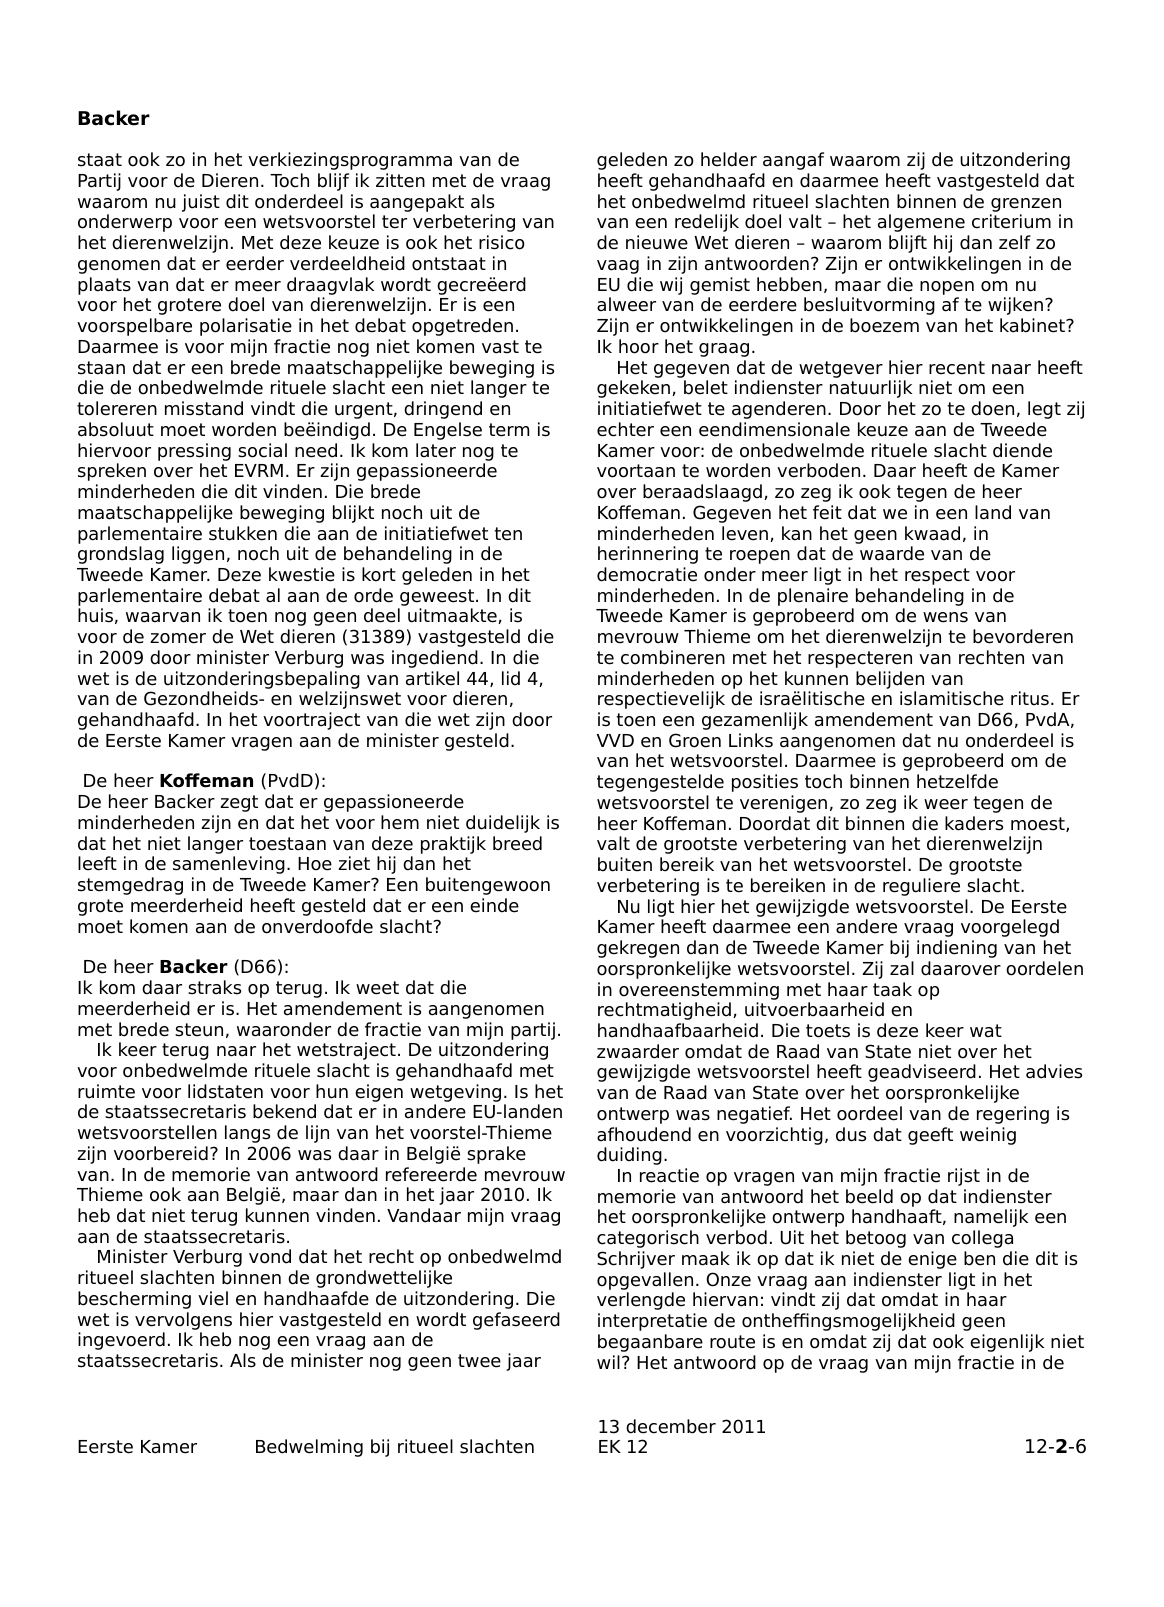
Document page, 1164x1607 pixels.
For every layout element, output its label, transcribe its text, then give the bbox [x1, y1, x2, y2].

text Het gegeven dat de wetgever hier recent naar heeft gekeken, belet indienster natuurlijk niet om een initiatiefwet te agenderen. Door het zo te doen, legt zij echter een eendimensionale keuze aan de Tweede Kamer voor: de onbedwelmde rituele slacht diende voortaan te worden verboden. Daar heeft de Kamer over beraadslaagd, zo zeg ik ook tegen de heer Koffeman. Gegeven het feit dat we in een land van minderheden leven, kan het geen kwaad, in herinnering te roepen dat de waarde van de democratie onder meer ligt in het respect voor minderheden. In de plenaire behandeling in de Tweede Kamer is geprobeerd om de wens van mevrouw Thieme om het dierenwelzijn te bevorderen te combineren met het respecteren van rechten van minderheden op het kunnen belijden van respectievelijk de israëlitische en islamitische ritus. Er is toen een gezamenlijk amendement van D66, PvdA, VVD en Groen Links aangenomen dat nu onderdeel is van het wetsvoorstel. Daarmee is geprobeerd om de tegengestelde posities toch binnen hetzelfde wetsvoorstel te verenigen, zo zeg ik weer tegen de heer Koffeman. Doordat dit binnen die kaders moest, valt de grootste verbetering van het dierenwelzijn buiten bereik van het wetsvoorstel. De grootste verbetering is te bereiken in de reguliere slacht. [596, 357, 1087, 896]
text Minister Verburg vond dat het recht op onbedwelmd ritueel slachten binnen de grondwettelijke bescherming viel en handhaafde de uitzondering. Die wet is vervolgens hier vastgesteld en wordt gefaseerd ingevoerd. Ik heb nog een vraag aan de staatssecretaris. Als de minister nog geen twee jaar [77, 1247, 567, 1372]
text De heer Backer zegt dat er gepassioneerde minderheden zijn en dat het voor hem niet duidelijk is dat het niet langer toestaan van deze praktijk breed leeft in de samenleving. Hoe ziet hij dan het stemgedrag in de Tweede Kamer? Een buitengewoon grote meerderheid heeft gesteld dat er een einde moet komen aan de onverdoofde slacht? [77, 792, 567, 937]
text Nu ligt hier het gewijzigde wetsvoorstel. De Eerste Kamer heeft daarmee een andere vraag voorgelegd gekregen dan de Tweede Kamer bij indiening van het oorspronkelijke wetsvoorstel. Zij zal daarover oordelen in overeenstemming met haar taak op rechtmatigheid, uitvoerbaarheid en handhaafbaarheid. Die toets is deze keer wat zwaarder omdat de Raad van State niet over het gewijzigde wetsvoorstel heeft geadviseerd. Het advies van de Raad van State over het oorspronkelijke ontwerp was negatief. Het oordeel van de regering is afhoudend en voorzichtig, dus dat geeft weinig duiding. [596, 896, 1087, 1166]
text Ik kom daar straks op terug. Ik weet dat die meerderheid er is. Het amendement is aangenomen met brede steun, waaronder de fractie van mijn partij. [77, 978, 567, 1040]
text geleden zo helder aangaf waarom zij de uitzondering heeft gehandhaafd en daarmee heeft vastgesteld dat het onbedwelmd ritueel slachten binnen de grenzen van een redelijk doel valt – het algemene criterium in de nieuwe Wet dieren – waarom blijft hij dan zelf zo vaag in zijn antwoorden? Zijn er ontwikkelingen in de EU die wij gemist hebben, maar die nopen om nu alweer van de eerdere besluitvorming af te wijken? Zijn er ontwikkelingen in de boezem van het kabinet? Ik hoor het graag. [596, 150, 1087, 357]
text Ik keer terug naar het wetstraject. De uitzondering voor onbedwelmde rituele slacht is gehandhaafd met ruimte voor lidstaten voor hun eigen wetgeving. Is het de staatssecretaris bekend dat er in andere EU-landen wetsvoorstellen langs de lijn van het voorstel-Thieme zijn voorbereid? In 2006 was daar in België sprake van. In de memorie van antwoord refereerde mevrouw Thieme ook aan België, maar dan in het jaar 2010. Ik heb dat niet terug kunnen vinden. Vandaar mijn vraag aan de staatssecretaris. [77, 1040, 567, 1247]
text staat ook zo in het verkiezingsprogramma van de Partij voor de Dieren. Toch blijf ik zitten met de vraag waarom nu juist dit onderdeel is aangepakt als onderwerp voor een wetsvoorstel ter verbetering van het dierenwelzijn. Met deze keuze is ook het risico genomen dat er eerder verdeeldheid ontstaat in plaats van dat er meer draagvlak wordt gecreëerd voor het grotere doel van dierenwelzijn. Er is een voorspelbare polarisatie in het debat opgetreden. Daarmee is voor mijn fractie nog niet komen vast te staan dat er een brede maatschappelijke beweging is die de onbedwelmde rituele slacht een niet langer te tolereren misstand vindt die urgent, dringend en absoluut moet worden beëindigd. De Engelse term is hiervoor pressing social need. Ik kom later nog te spreken over het EVRM. Er zijn gepassioneerde minderheden die dit vinden. Die brede maatschappelijke beweging blijkt noch uit de parlementaire stukken die aan de initiatiefwet ten grondslag liggen, noch uit de behandeling in de Tweede Kamer. Deze kwestie is kort geleden in het parlementaire debat al aan de orde geweest. In dit huis, waarvan ik toen nog geen deel uitmaakte, is voor de zomer de Wet dieren (31389) vastgesteld die in 2009 door minister Verburg was ingediend. In die wet is de uitzonderingsbepaling van artikel 44, lid 4, van de Gezondheids- en welzijnswet voor dieren, gehandhaafd. In het voortraject van die wet zijn door de Eerste Kamer vragen aan de minister gesteld. [77, 150, 567, 751]
text De heer Koffeman (PvdD): [77, 771, 567, 792]
text In reactie op vragen van mijn fractie rijst in de memorie van antwoord het beeld op dat indienster het oorspronkelijke ontwerp handhaaft, namelijk een categorisch verbod. Uit het betoog van collega Schrijver maak ik op dat ik niet de enige ben die dit is opgevallen. Onze vraag aan indienster ligt in het verlengde hiervan: vindt zij dat omdat in haar interpretatie de ontheffingsmogelijkheid geen begaanbare route is en omdat zij dat ook eigenlijk niet wil? Het antwoord op de vraag van mijn fractie in de [596, 1166, 1087, 1373]
text De heer Backer (D66): [77, 957, 567, 978]
